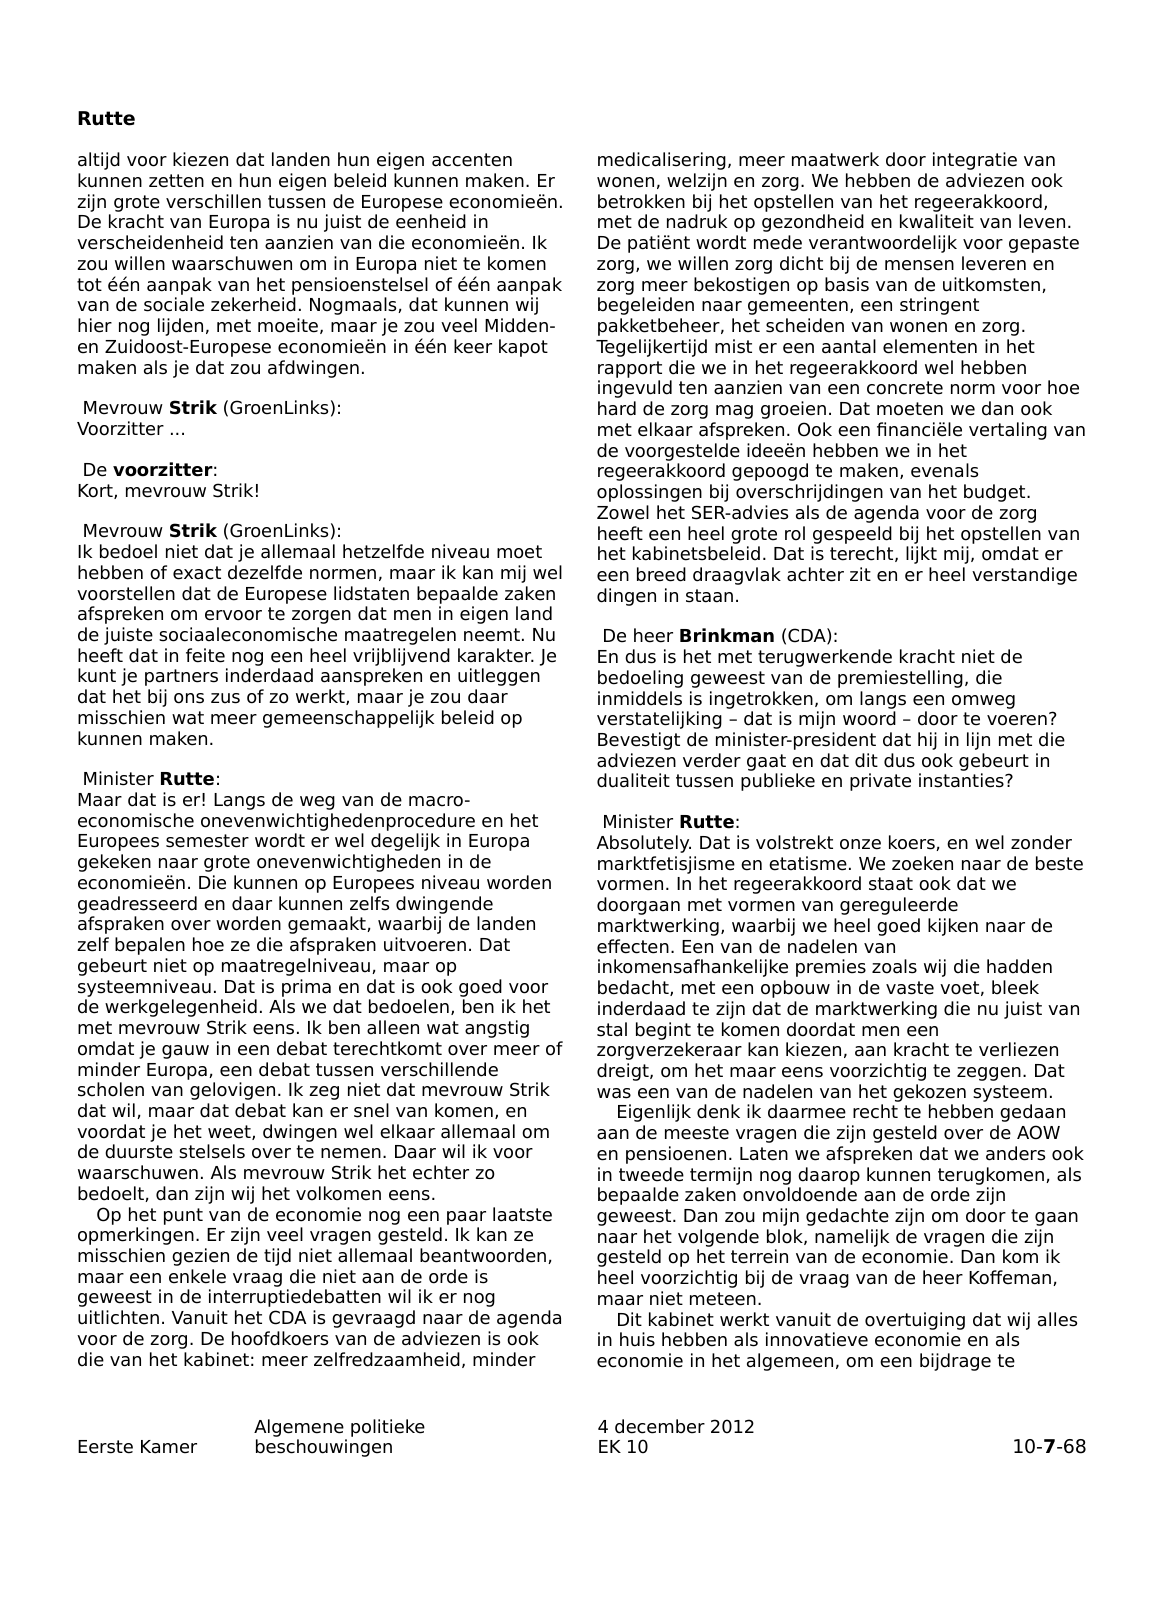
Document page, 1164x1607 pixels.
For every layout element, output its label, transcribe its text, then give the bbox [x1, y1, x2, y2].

text altijd voor kiezen dat landen hun eigen accenten kunnen zetten en hun eigen beleid kunnen maken. Er zijn grote verschillen tussen de Europese economieën. De kracht van Europa is nu juist de eenheid in verscheidenheid ten aanzien van die economieën. Ik zou willen waarschuwen om in Europa niet te komen tot één aanpak van het pensioenstelsel of één aanpak van de sociale zekerheid. Nogmaals, dat kunnen wij hier nog lijden, met moeite, maar je zou veel Midden- en Zuidoost-Europese economieën in één keer kapot maken als je dat zou afdwingen. [77, 150, 567, 378]
text Mevrouw Strik (GroenLinks): [77, 398, 567, 419]
text De voorzitter: [77, 460, 567, 480]
text Ik bedoel niet dat je allemaal hetzelfde niveau moet hebben of exact dezelfde normen, maar ik kan mij wel voorstellen dat de Europese lidstaten bepaalde zaken afspreken om ervoor te zorgen dat men in eigen land de juiste sociaaleconomische maatregelen neemt. Nu heeft dat in feite nog een heel vrijblijvend karakter. Je kunt je partners inderdaad aanspreken en uitleggen dat het bij ons zus of zo werkt, maar je zou daar misschien wat meer gemeenschappelijk beleid op kunnen maken. [77, 542, 567, 749]
text En dus is het met terugwerkende kracht niet de bedoeling geweest van de premiestelling, die inmiddels is ingetrokken, om langs een omweg verstatelijking – dat is mijn woord – door te voeren? Bevestigt de minister-president dat hij in lijn met die adviezen verder gaat en dat dit dus ook gebeurt in dualiteit tussen publieke en private instanties? [596, 647, 1087, 792]
text De heer Brinkman (CDA): [596, 626, 1087, 647]
text Maar dat is er! Langs de weg van de macro-economische onevenwichtighedenprocedure en het Europees semester wordt er wel degelijk in Europa gekeken naar grote onevenwichtigheden in de economieën. Die kunnen op Europees niveau worden geadresseerd en daar kunnen zelfs dwingende afspraken over worden gemaakt, waarbij de landen zelf bepalen hoe ze die afspraken uitvoeren. Dat gebeurt niet op maatregelniveau, maar op systeemniveau. Dat is prima en dat is ook goed voor de werkgelegenheid. Als we dat bedoelen, ben ik het met mevrouw Strik eens. Ik ben alleen wat angstig omdat je gauw in een debat terechtkomt over meer of minder Europa, een debat tussen verschillende scholen van gelovigen. Ik zeg niet dat mevrouw Strik dat wil, maar dat debat kan er snel van komen, en voordat je het weet, dwingen wel elkaar allemaal om de duurste stelsels over te nemen. Daar wil ik voor waarschuwen. Als mevrouw Strik het echter zo bedoelt, dan zijn wij het volkomen eens. [77, 790, 567, 1204]
text Op het punt van de economie nog een paar laatste opmerkingen. Er zijn veel vragen gesteld. Ik kan ze misschien gezien de tijd niet allemaal beantwoorden, maar een enkele vraag die niet aan de orde is geweest in de interruptiedebatten wil ik er nog uitlichten. Vanuit het CDA is gevraagd naar de agenda voor de zorg. De hoofdkoers van de adviezen is ook die van het kabinet: meer zelfredzaamheid, minder [77, 1204, 567, 1370]
text medicalisering, meer maatwerk door integratie van wonen, welzijn en zorg. We hebben de adviezen ook betrokken bij het opstellen van het regeerakkoord, met de nadruk op gezondheid en kwaliteit van leven. De patiënt wordt mede verantwoordelijk voor gepaste zorg, we willen zorg dicht bij de mensen leveren en zorg meer bekostigen op basis van de uitkomsten, begeleiden naar gemeenten, een stringent pakketbeheer, het scheiden van wonen en zorg. Tegelijkertijd mist er een aantal elementen in het rapport die we in het regeerakkoord wel hebben ingevuld ten aanzien van een concrete norm voor hoe hard de zorg mag groeien. Dat moeten we dan ook met elkaar afspreken. Ook een financiële vertaling van de voorgestelde ideeën hebben we in het regeerakkoord gepoogd te maken, evenals oplossingen bij overschrijdingen van het budget. Zowel het SER-advies als de agenda voor de zorg heeft een heel grote rol gespeeld bij het opstellen van het kabinetsbeleid. Dat is terecht, lijkt mij, omdat er een breed draagvlak achter zit en er heel verstandige dingen in staan. [596, 150, 1087, 606]
text Minister Rutte: [77, 769, 567, 790]
text Absolutely. Dat is volstrekt onze koers, en wel zonder marktfetisjisme en etatisme. We zoeken naar de beste vormen. In het regeerakkoord staat ook dat we doorgaan met vormen van gereguleerde marktwerking, waarbij we heel goed kijken naar de effecten. Een van de nadelen van inkomensafhankelijke premies zoals wij die hadden bedacht, met een opbouw in de vaste voet, bleek inderdaad te zijn dat de marktwerking die nu juist van stal begint te komen doordat men een zorgverzekeraar kan kiezen, aan kracht te verliezen dreigt, om het maar eens voorzichtig te zeggen. Dat was een van de nadelen van het gekozen systeem. [596, 833, 1087, 1102]
text Voorzitter ... [77, 419, 567, 440]
text Eigenlijk denk ik daarmee recht te hebben gedaan aan de meeste vragen die zijn gesteld over de AOW en pensioenen. Laten we afspreken dat we anders ook in tweede termijn nog daarop kunnen terugkomen, als bepaalde zaken onvoldoende aan de orde zijn geweest. Dan zou mijn gedachte zijn om door te gaan naar het volgende blok, namelijk de vragen die zijn gesteld op het terrein van de economie. Dan kom ik heel voorzichtig bij de vraag van de heer Koffeman, maar niet meteen. [596, 1102, 1087, 1309]
text Minister Rutte: [596, 812, 1087, 833]
text Mevrouw Strik (GroenLinks): [77, 521, 567, 542]
text Kort, mevrouw Strik! [77, 480, 567, 501]
text Dit kabinet werkt vanuit de overtuiging dat wij alles in huis hebben als innovatieve economie en als economie in het algemeen, om een bijdrage te [596, 1309, 1087, 1372]
